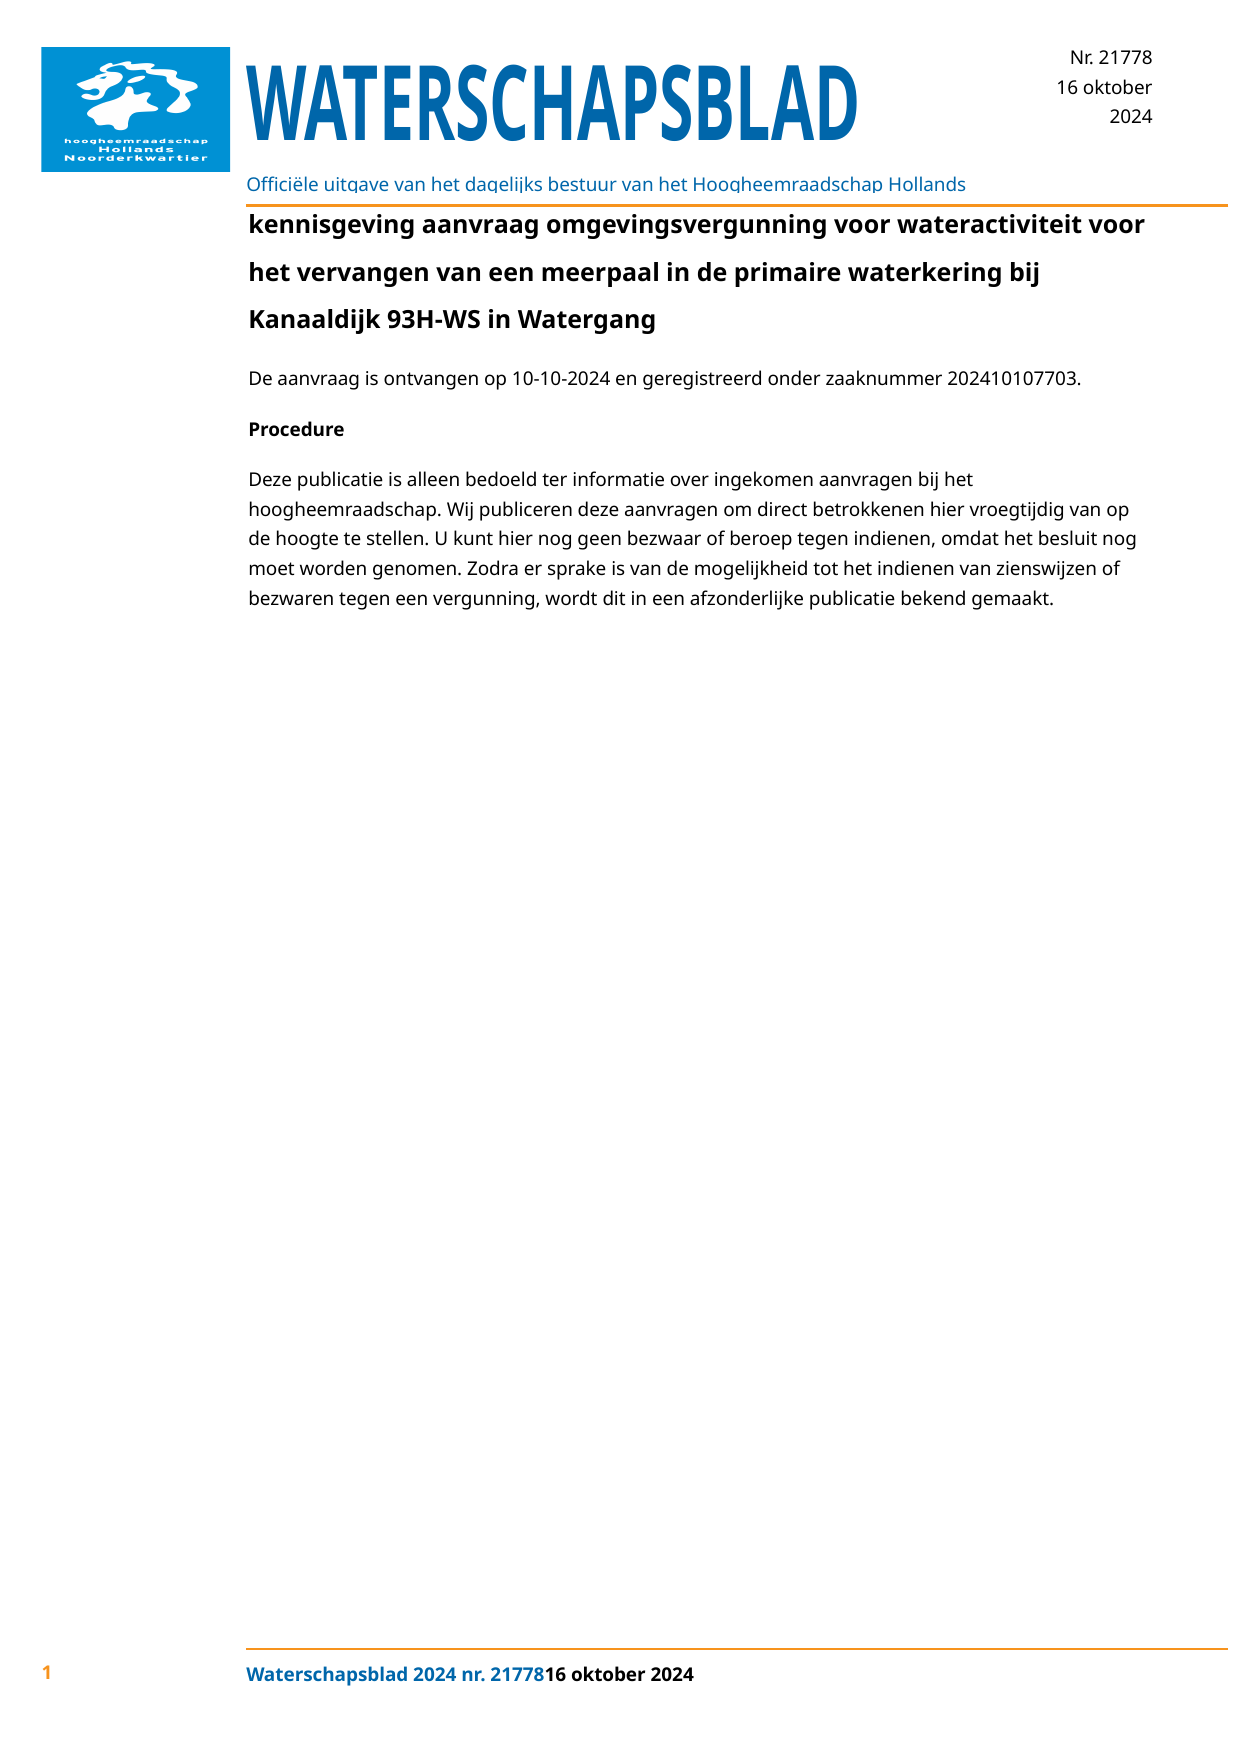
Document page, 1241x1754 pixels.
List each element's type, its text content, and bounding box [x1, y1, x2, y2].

text Procedure [248, 416, 1152, 442]
text kennisgeving aanvraag omgevingsvergunning voor wateractiviteit voor het vervangen van een meerpaal in de primaire waterkering bij Kanaaldijk 93H-WS in Watergang [248, 207, 1152, 336]
picture [88, 87, 157, 130]
picture [118, 62, 197, 112]
picture [129, 76, 144, 82]
text De aanvraag is ontvangen op 10-10-2024 en geregistreerd onder zaaknummer 202410107703. [248, 366, 1152, 391]
picture [78, 64, 122, 99]
text Deze publicatie is alleen bedoeld ter informatie over ingekomen aanvragen bij het hoogheemraadschap. Wij publiceren deze aanvragen om direct betrokkenen hier vroegtijdig van op de hoogte te stellen. U kunt hier nog geen bezwaar of beroep tegen indienen, omdat het besluit nog moet worden genomen. Zodra er sprake is van de mogelijkheid tot het indienen van zienswijzen of bezwaren tegen een vergunning, wordt dit in een afzonderlijke publicatie bekend gemaakt. [248, 466, 1152, 610]
